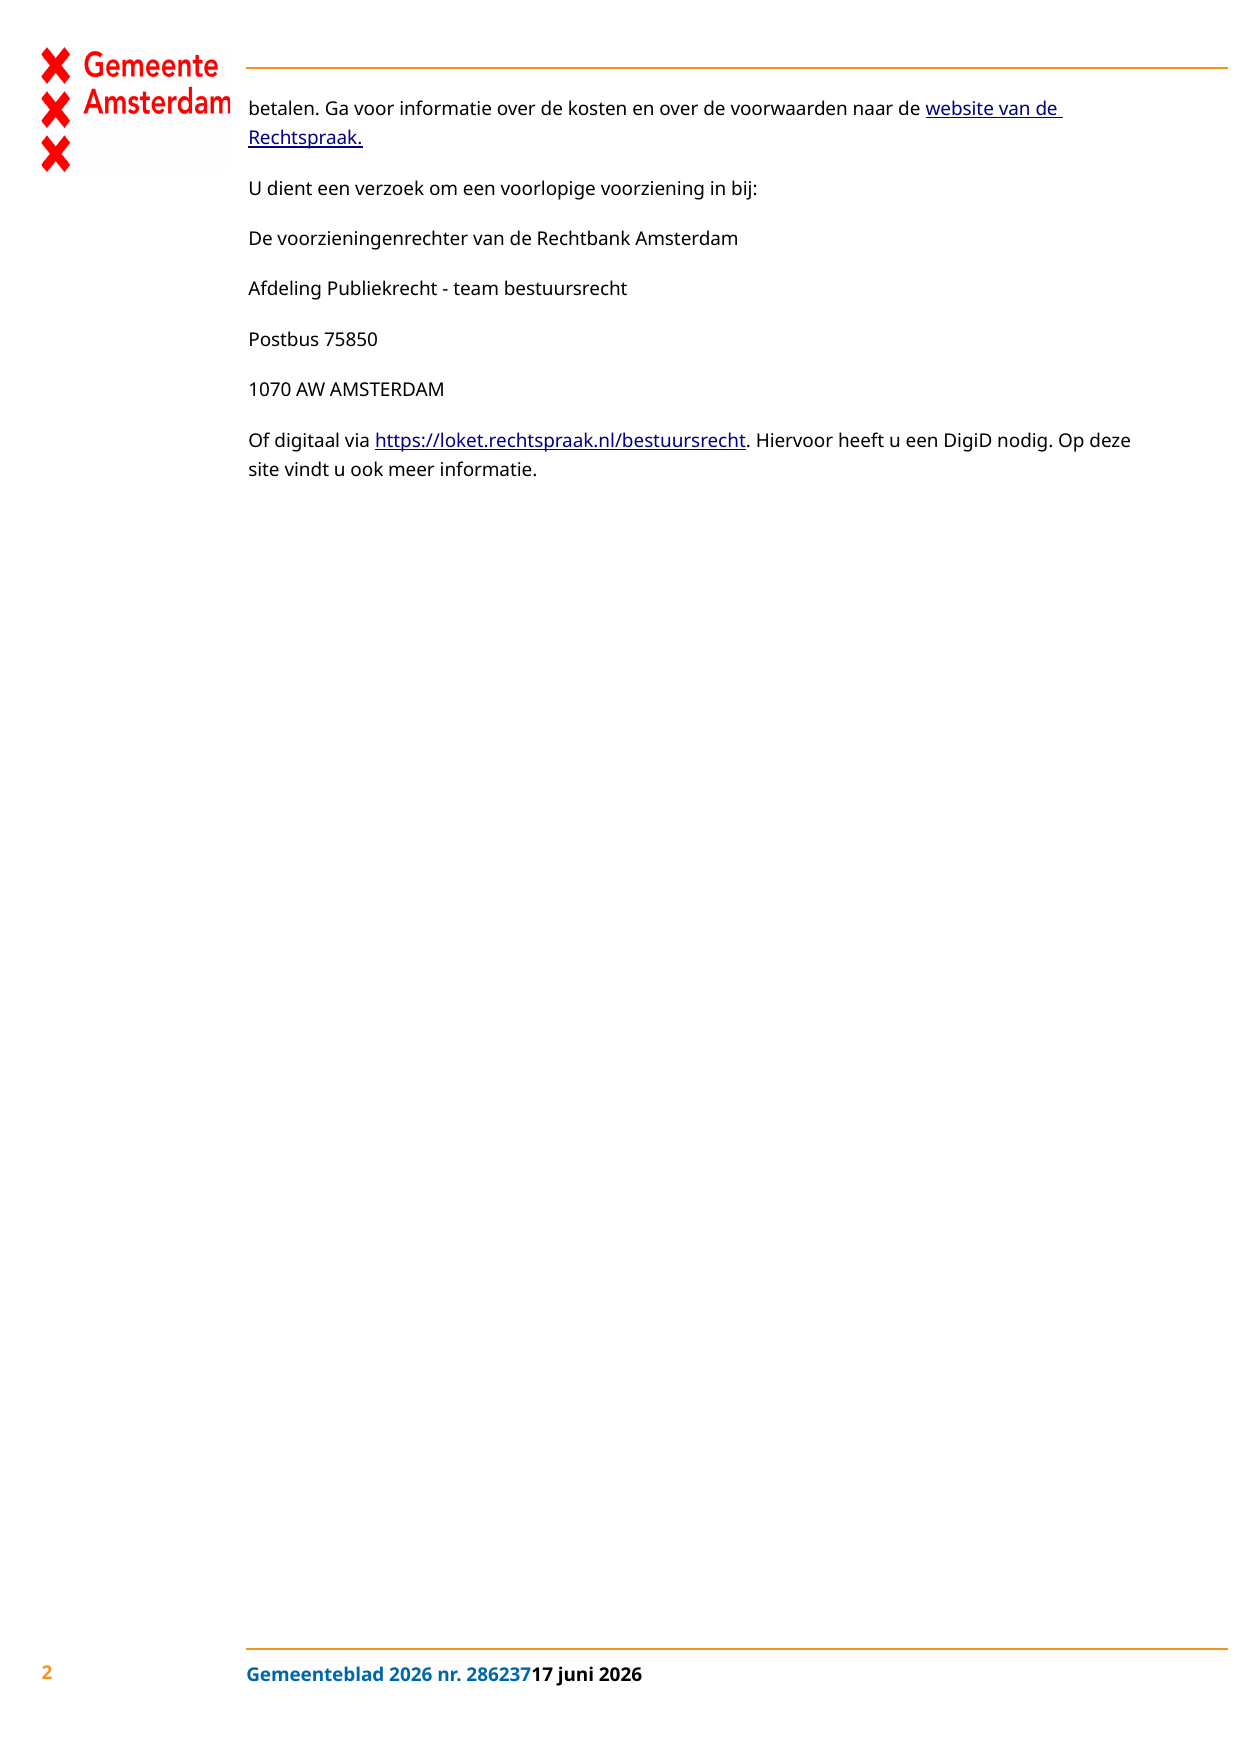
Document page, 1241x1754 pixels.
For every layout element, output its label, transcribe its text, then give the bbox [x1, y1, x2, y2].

text betalen. Ga voor informatie over de kosten en over de voorwaarden naar de website van de Rechtspraak. [248, 95, 1152, 150]
text Afdeling Publiekrecht - team bestuursrecht [248, 276, 1152, 301]
text 1070 AW AMSTERDAM [248, 376, 1152, 402]
text Postbus 75850 [248, 326, 1152, 352]
picture [41, 47, 231, 172]
text Of digitaal via https://loket.rechtspraak.nl/bestuursrecht. Hiervoor heeft u een DigiD nodig. Op deze site vindt u ook meer informatie. [248, 427, 1152, 482]
text De voorzieningenrechter van de Rechtbank Amsterdam [248, 225, 1152, 251]
text U dient een verzoek om een voorlopige voorziening in bij: [248, 175, 1152, 201]
